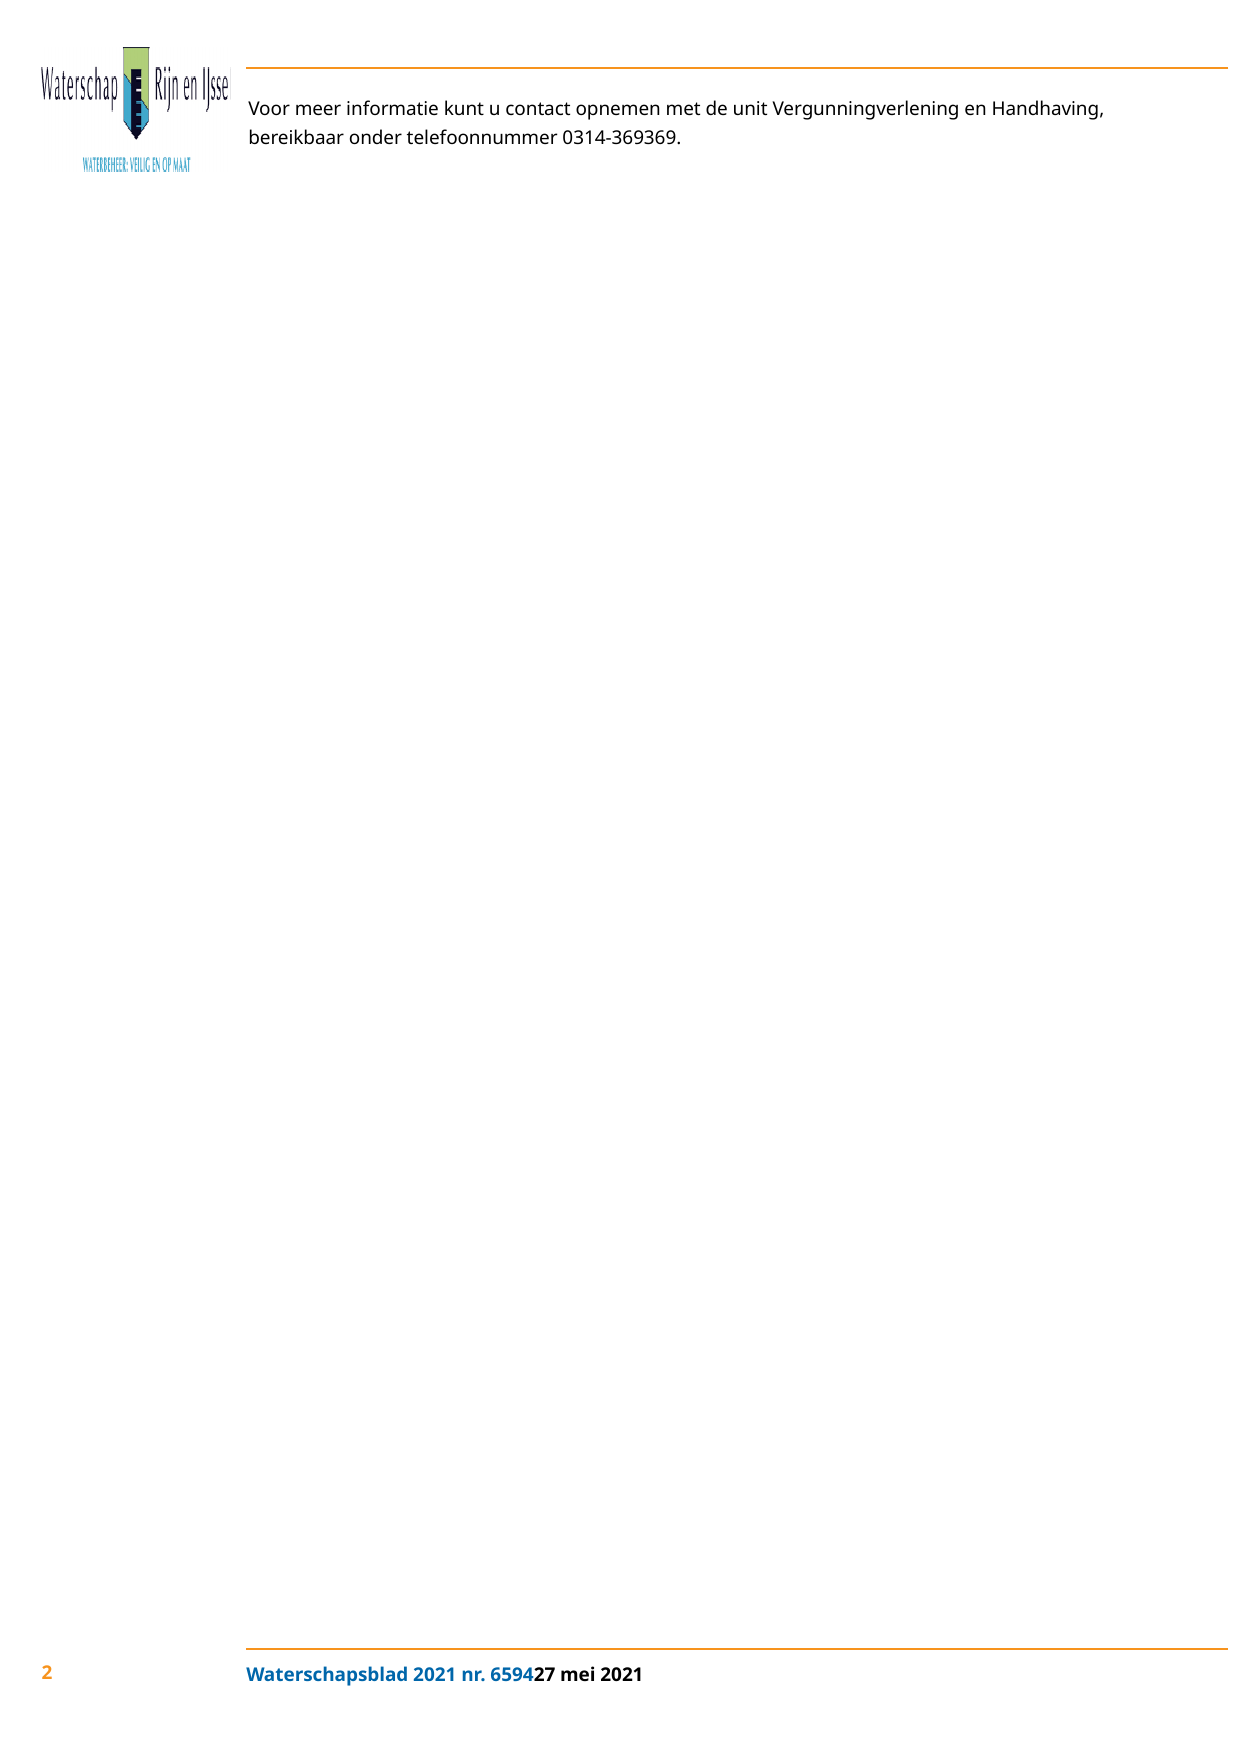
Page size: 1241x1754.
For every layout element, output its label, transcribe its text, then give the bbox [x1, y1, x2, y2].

picture [41, 47, 231, 172]
text Voor meer informatie kunt u contact opnemen met de unit Vergunningverlening en Handhaving, bereikbaar onder telefoonnummer 0314-369369. [248, 95, 1152, 150]
